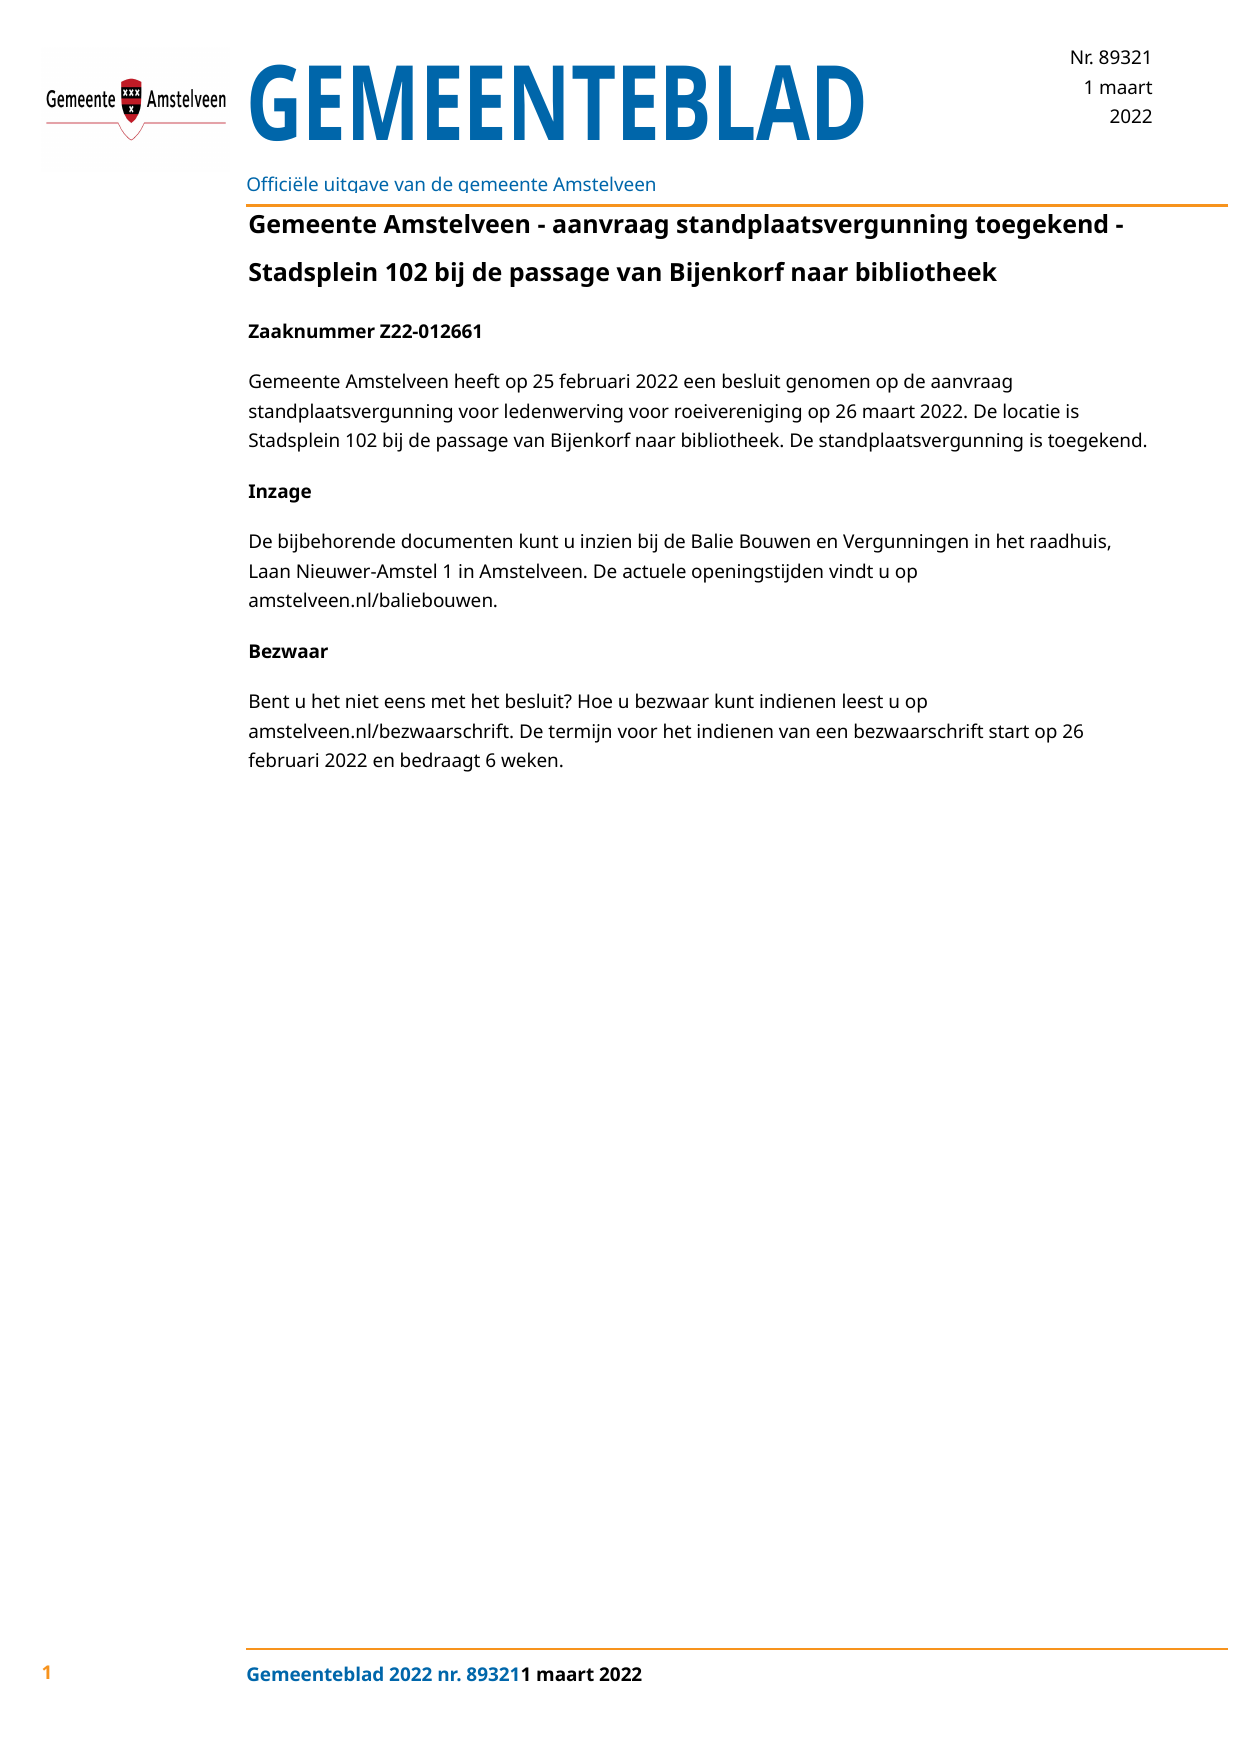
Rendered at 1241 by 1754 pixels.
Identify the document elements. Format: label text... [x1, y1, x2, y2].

text Inzage [248, 478, 1152, 504]
text De bijbehorende documenten kunt u inzien bij de Balie Bouwen en Vergunningen in het raadhuis, Laan Nieuwer-Amstel 1 in Amstelveen. De actuele openingstijden vindt u op amstelveen.nl/baliebouwen. [248, 528, 1152, 613]
text Zaaknummer Z22-012661 [248, 318, 1152, 344]
picture [41, 47, 231, 172]
text Bezwaar [248, 638, 1152, 664]
text Gemeente Amstelveen - aanvraag standplaatsvergunning toegekend - Stadsplein 102 bij de passage van Bijenkorf naar bibliotheek [248, 207, 1152, 288]
text Bent u het niet eens met het besluit? Hoe u bezwaar kunt indienen leest u op amstelveen.nl/bezwaarschrift. De termijn voor het indienen van een bezwaarschrift start op 26 februari 2022 en bedraagt 6 weken. [248, 688, 1152, 773]
text Gemeente Amstelveen heeft op 25 februari 2022 een besluit genomen op de aanvraag standplaatsvergunning voor ledenwerving voor roeivereniging op 26 maart 2022. De locatie is Stadsplein 102 bij de passage van Bijenkorf naar bibliotheek. De standplaatsvergunning is toegekend. [248, 368, 1152, 453]
